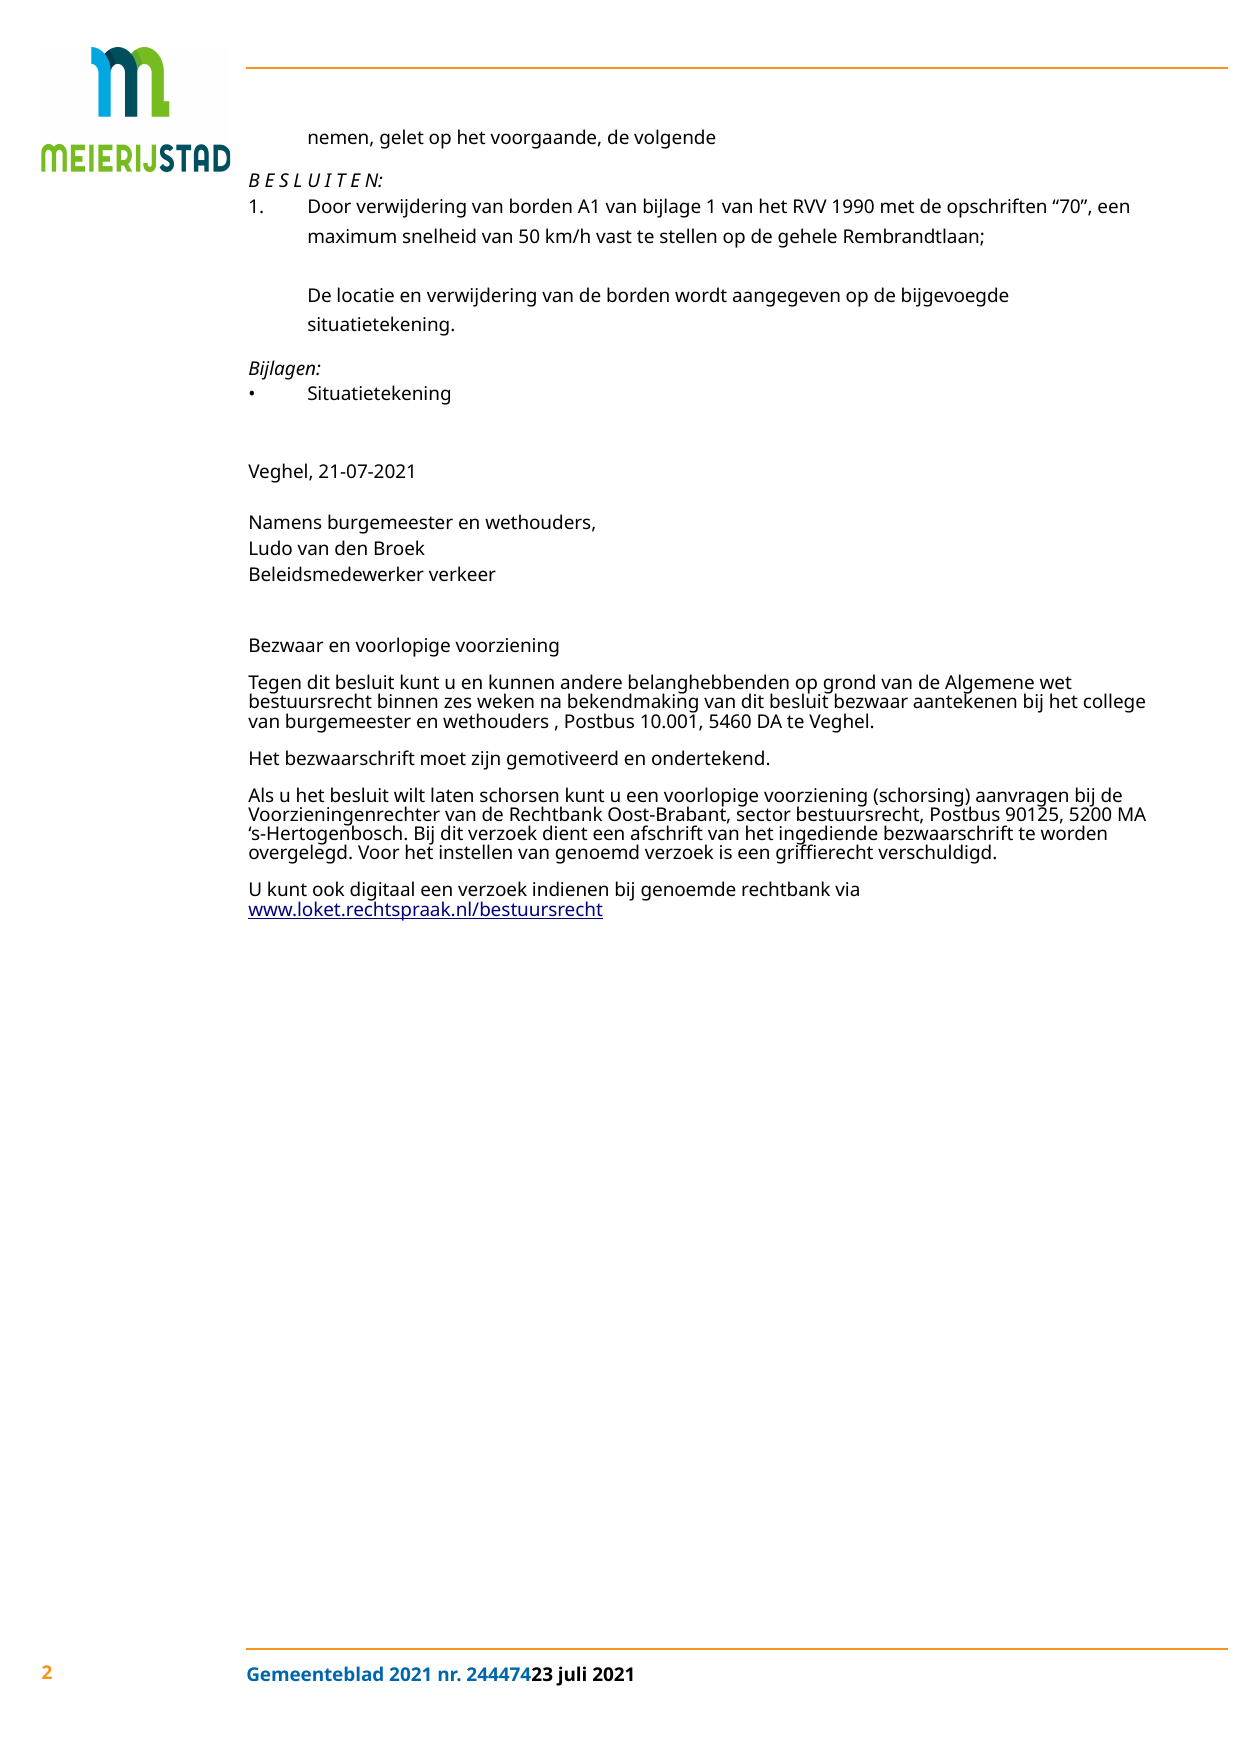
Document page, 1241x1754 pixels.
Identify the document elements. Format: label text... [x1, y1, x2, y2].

text Ludo van den Broek [248, 535, 1152, 561]
text U kunt ook digitaal een verzoek indienen bij genoemde rechtbank via www.loket.rechtspraak.nl/bestuursrecht [248, 881, 1152, 920]
text Beleidsmedewerker verkeer [248, 561, 1152, 586]
text Als u het besluit wilt laten schorsen kunt u een voorlopige voorziening (schorsing) aanvragen bij de Voorzieningenrechter van de Rechtbank Oost-Brabant, sector bestuursrecht, Postbus 90125, 5200 MA ‘s-Hertogenbosch. Bij dit verzoek dient een afschrift van het ingediende bezwaarschrift te worden overgelegd. Voor het instellen van genoemd verzoek is een griffierecht verschuldigd. [248, 787, 1152, 864]
text Tegen dit besluit kunt u en kunnen andere belanghebbenden op grond van de Algemene wet bestuursrecht binnen zes weken na bekendmaking van dit besluit bezwaar aantekenen bij het college van burgemeester en wethouders , Postbus 10.001, 5460 DA te Veghel. [248, 674, 1152, 732]
text Bezwaar en voorlopige voorziening [248, 637, 1152, 656]
picture [41, 47, 231, 172]
text Namens burgemeester en wethouders, [248, 509, 1152, 535]
text Het bezwaarschrift moet zijn gemotiveerd en ondertekend. [248, 749, 1152, 769]
text B E S L U I T E N: [248, 167, 1152, 193]
list De locatie en verwijdering van de borden wordt aangegeven op de bijgevoegde situatietekening. [248, 282, 1152, 337]
text Bijlagen: [248, 355, 1152, 380]
text Veghel, 21-07-2021 [248, 458, 1152, 483]
list Situatietekening [248, 380, 1152, 406]
list nemen, gelet op het voorgaande, de volgende [248, 124, 1152, 150]
list Door verwijdering van borden A1 van bijlage 1 van het RVV 1990 met de opschriften “70”, een maximum snelheid van 50 km/h vast te stellen op de gehele Rembrandtlaan; [248, 193, 1152, 248]
